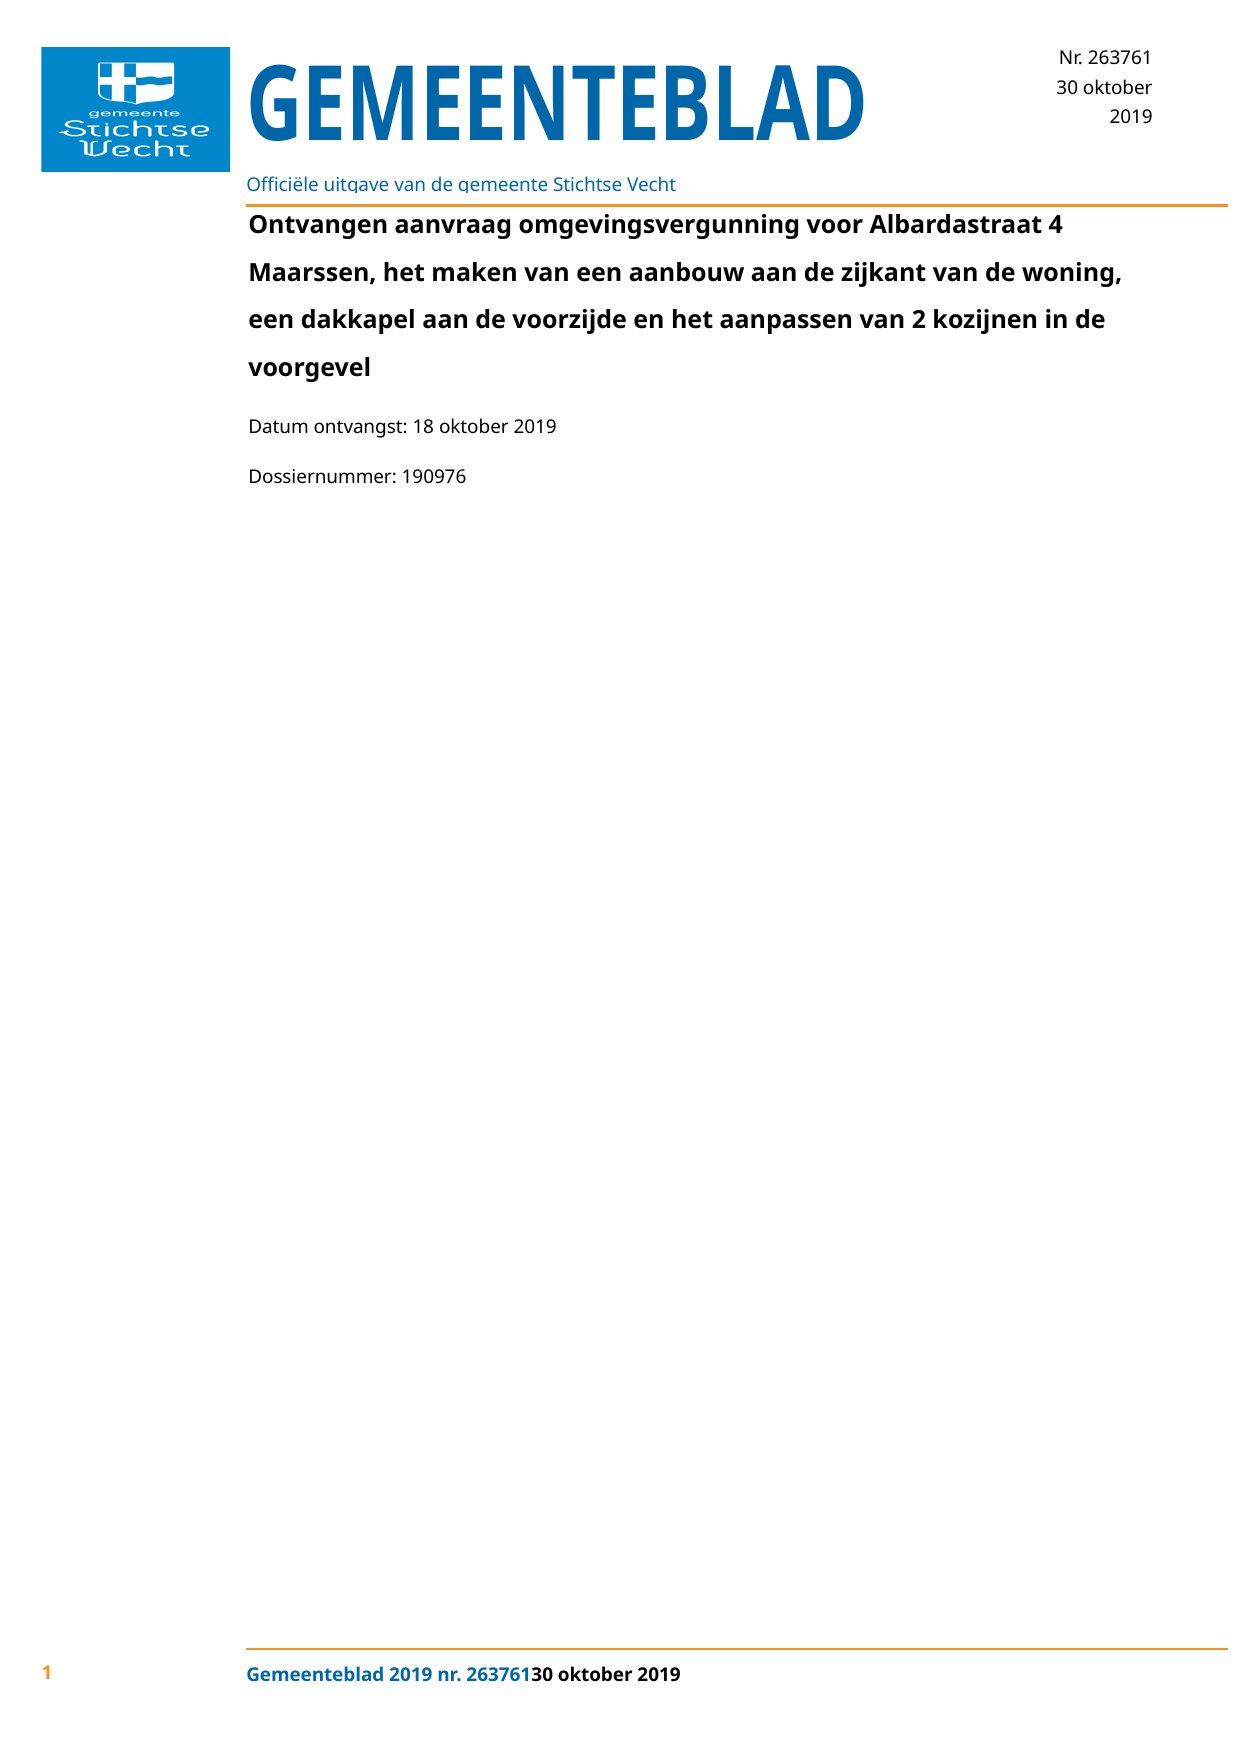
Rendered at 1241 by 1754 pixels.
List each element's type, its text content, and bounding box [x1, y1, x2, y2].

text Datum ontvangst: 18 oktober 2019 [248, 413, 1152, 439]
text Ontvangen aanvraag omgevingsvergunning voor Albardastraat 4 Maarssen, het maken van een aanbouw aan de zijkant van de woning, een dakkapel aan de voorzijde en het aanpassen van 2 kozijnen in de voorgevel [248, 207, 1152, 384]
picture [99, 63, 135, 101]
text Dossiernummer: 190976 [248, 463, 1152, 489]
picture [137, 63, 174, 103]
